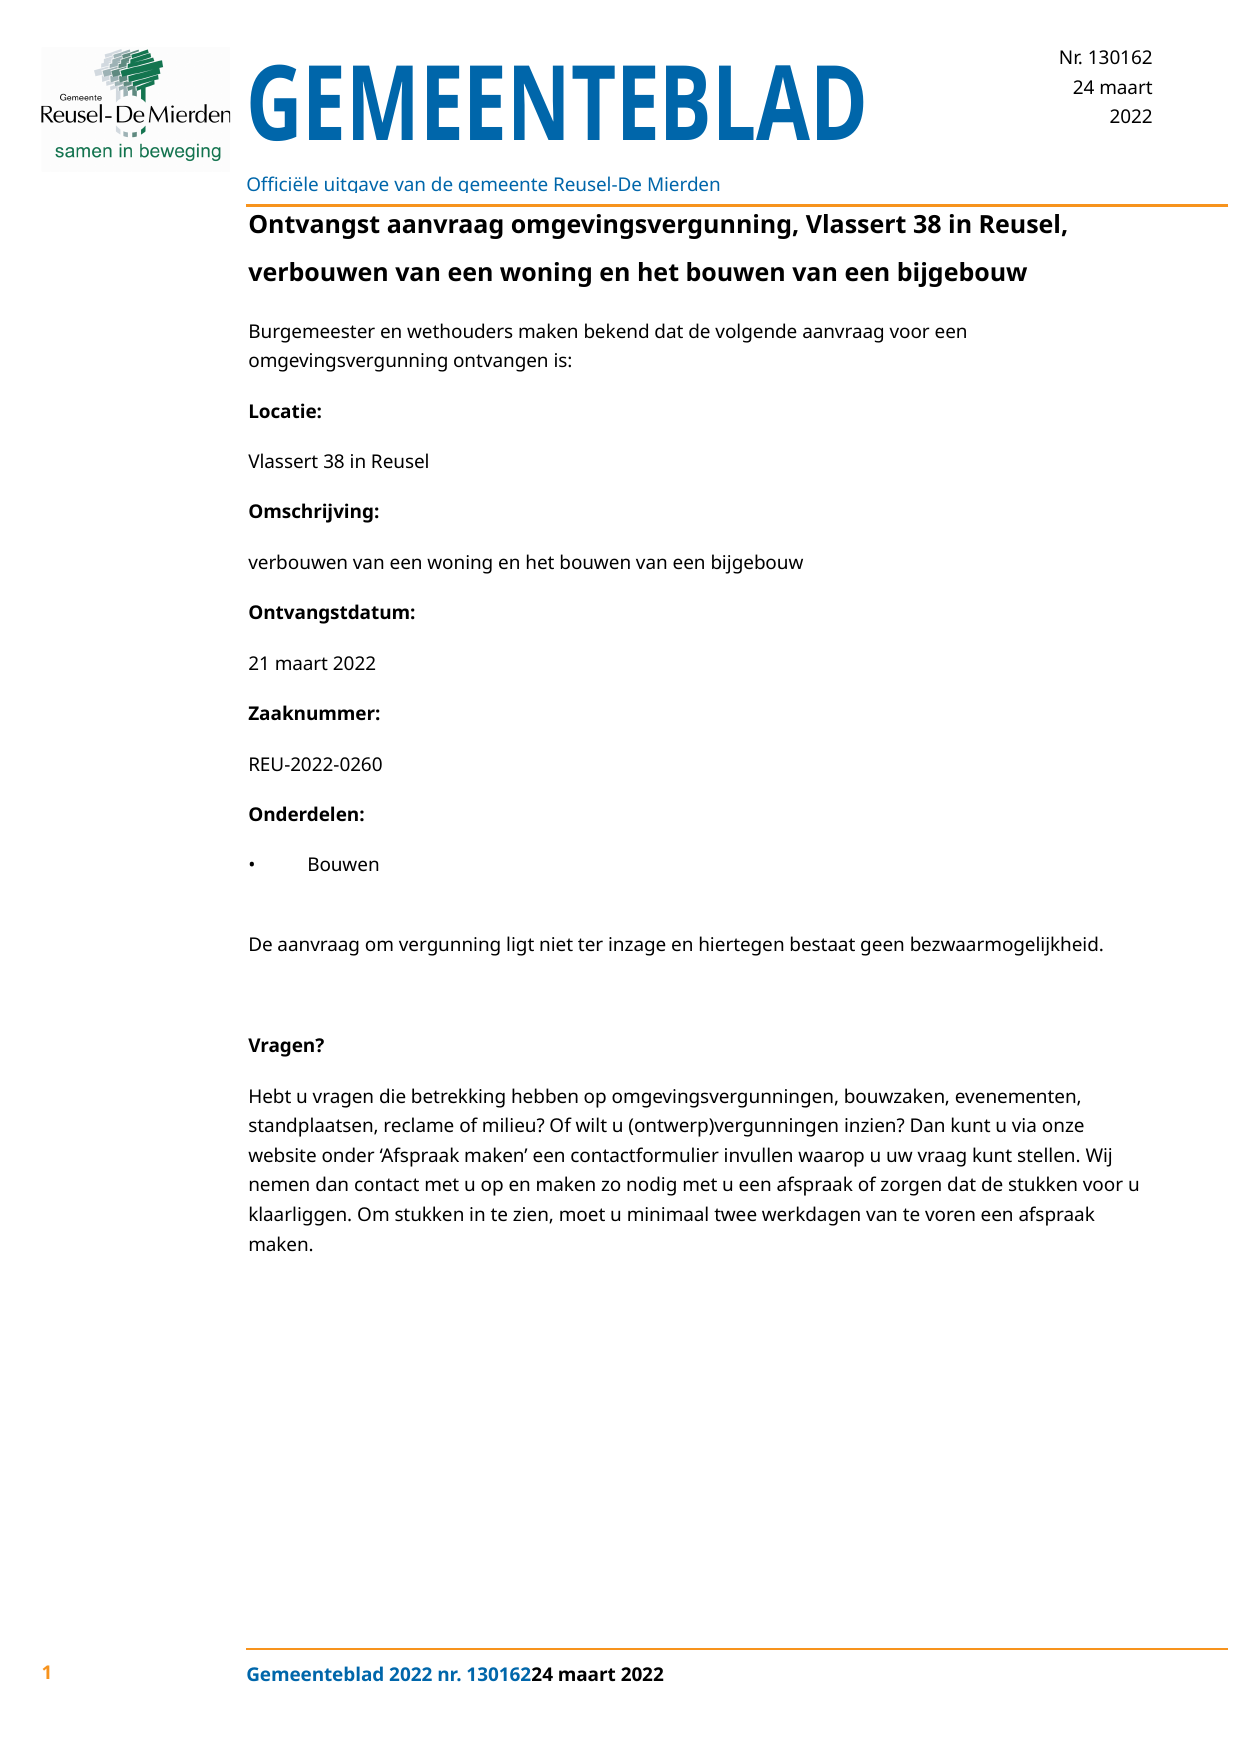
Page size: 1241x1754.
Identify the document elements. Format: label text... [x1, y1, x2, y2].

list Bouwen [248, 852, 1152, 877]
text Onderdelen: [248, 801, 1152, 827]
text Omschrijving: [248, 499, 1152, 524]
text Ontvangstdatum: [248, 599, 1152, 625]
text Ontvangst aanvraag omgevingsvergunning, Vlassert 38 in Reusel, verbouwen van een woning en het bouwen van een bijgebouw [248, 207, 1152, 288]
text verbouwen van een woning en het bouwen van een bijgebouw [248, 549, 1152, 575]
text 21 maart 2022 [248, 650, 1152, 676]
text Hebt u vragen die betrekking hebben op omgevingsvergunningen, bouwzaken, evenementen, standplaatsen, reclame of milieu? Of wilt u (ontwerp)vergunningen inzien? Dan kunt u via onze website onder ‘Afspraak maken’ een contactformulier invullen waarop u uw vraag kunt stellen. Wij nemen dan contact met u op en maken zo nodig met u een afspraak of zorgen dat de stukken voor u klaarliggen. Om stukken in te zien, moet u minimaal twee werkdagen van te voren een afspraak maken. [248, 1083, 1152, 1257]
text De aanvraag om vergunning ligt niet ter inzage en hiertegen bestaat geen bezwaarmogelijkheid. [248, 932, 1152, 957]
text Vragen? [248, 1032, 1152, 1058]
text Vlassert 38 in Reusel [248, 448, 1152, 474]
picture [41, 47, 231, 172]
text Zaaknummer: [248, 700, 1152, 726]
text Burgemeester en wethouders maken bekend dat de volgende aanvraag voor een omgevingsvergunning ontvangen is: [248, 318, 1152, 373]
text REU-2022-0260 [248, 751, 1152, 777]
text Locatie: [248, 398, 1152, 424]
